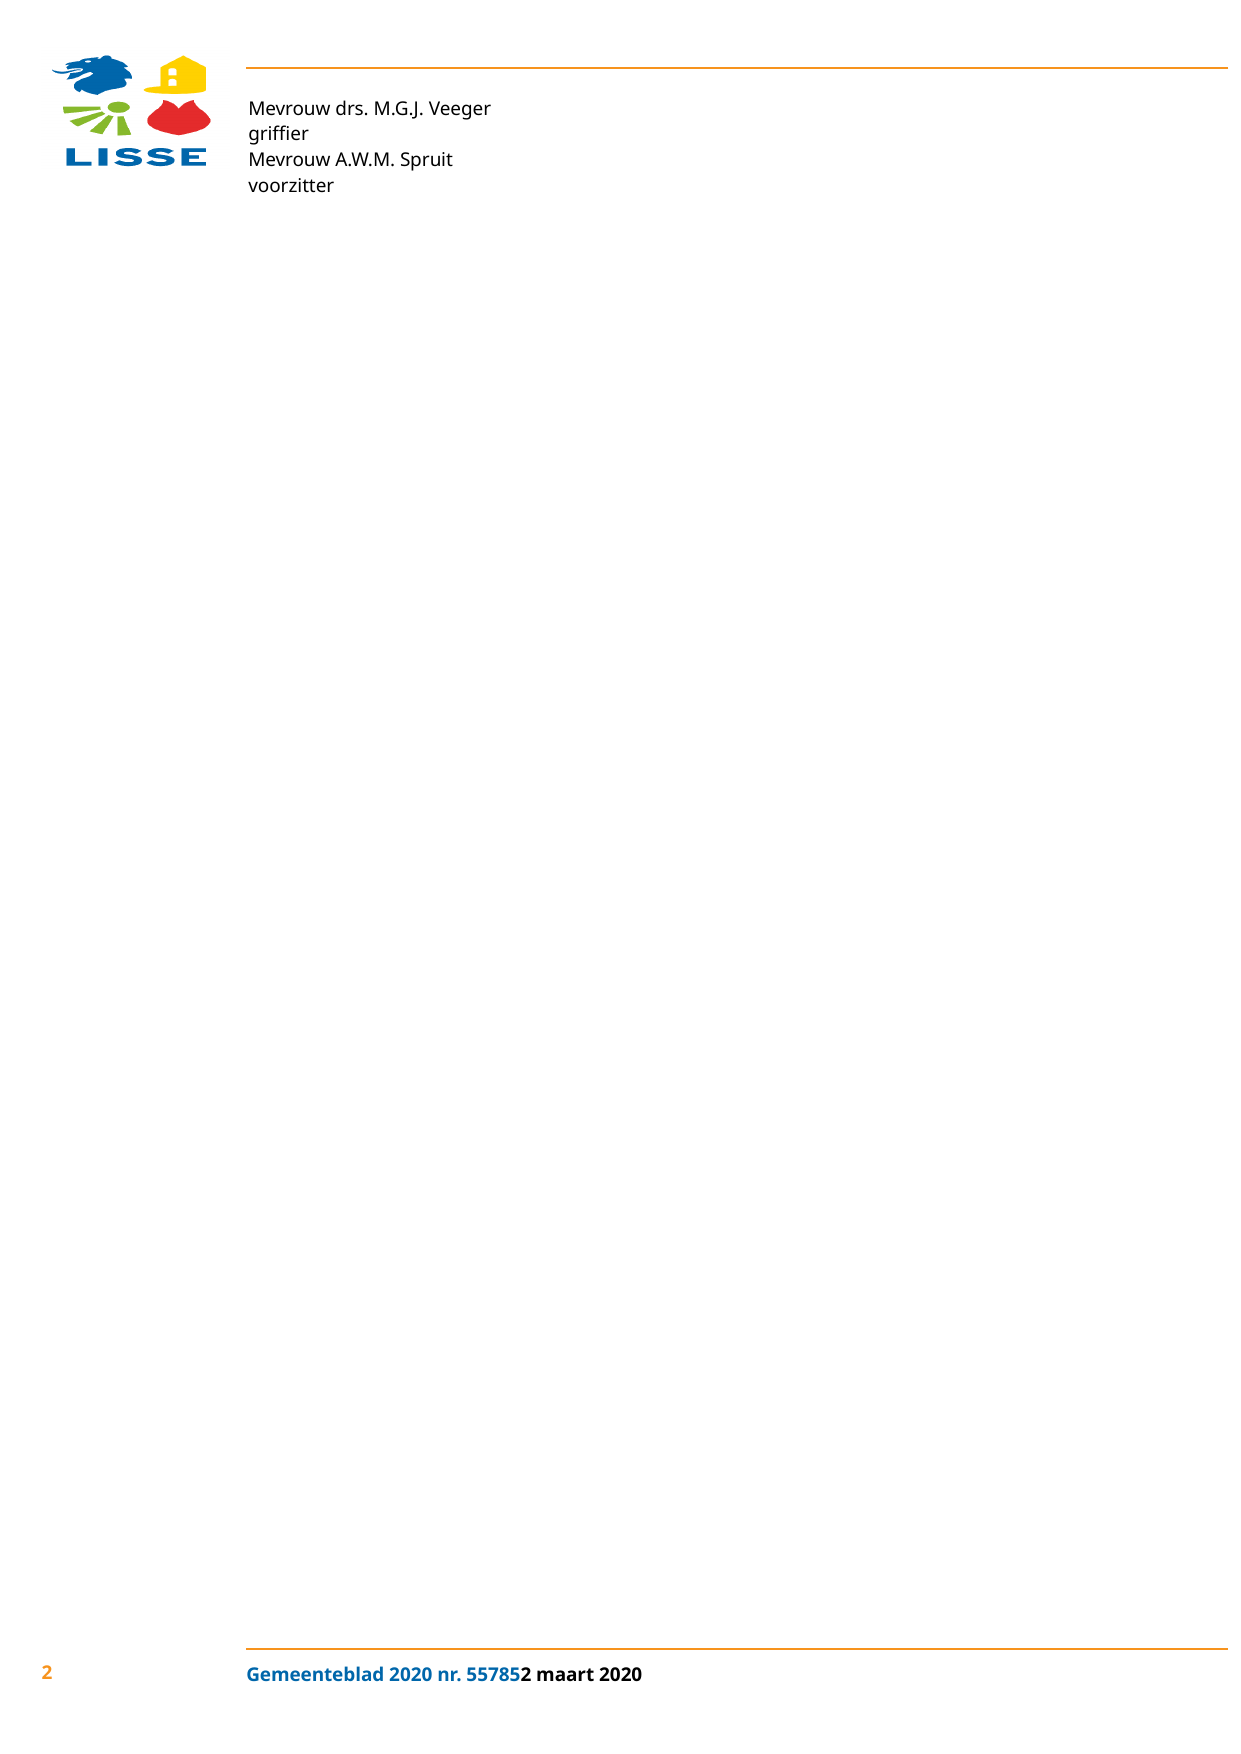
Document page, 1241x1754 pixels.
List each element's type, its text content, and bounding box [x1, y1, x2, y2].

text Mevrouw drs. M.G.J. Veeger [248, 95, 1152, 121]
text griffier [248, 121, 1152, 146]
picture [41, 47, 231, 172]
text voorzitter [248, 172, 1152, 198]
text Mevrouw A.W.M. Spruit [248, 146, 1152, 172]
